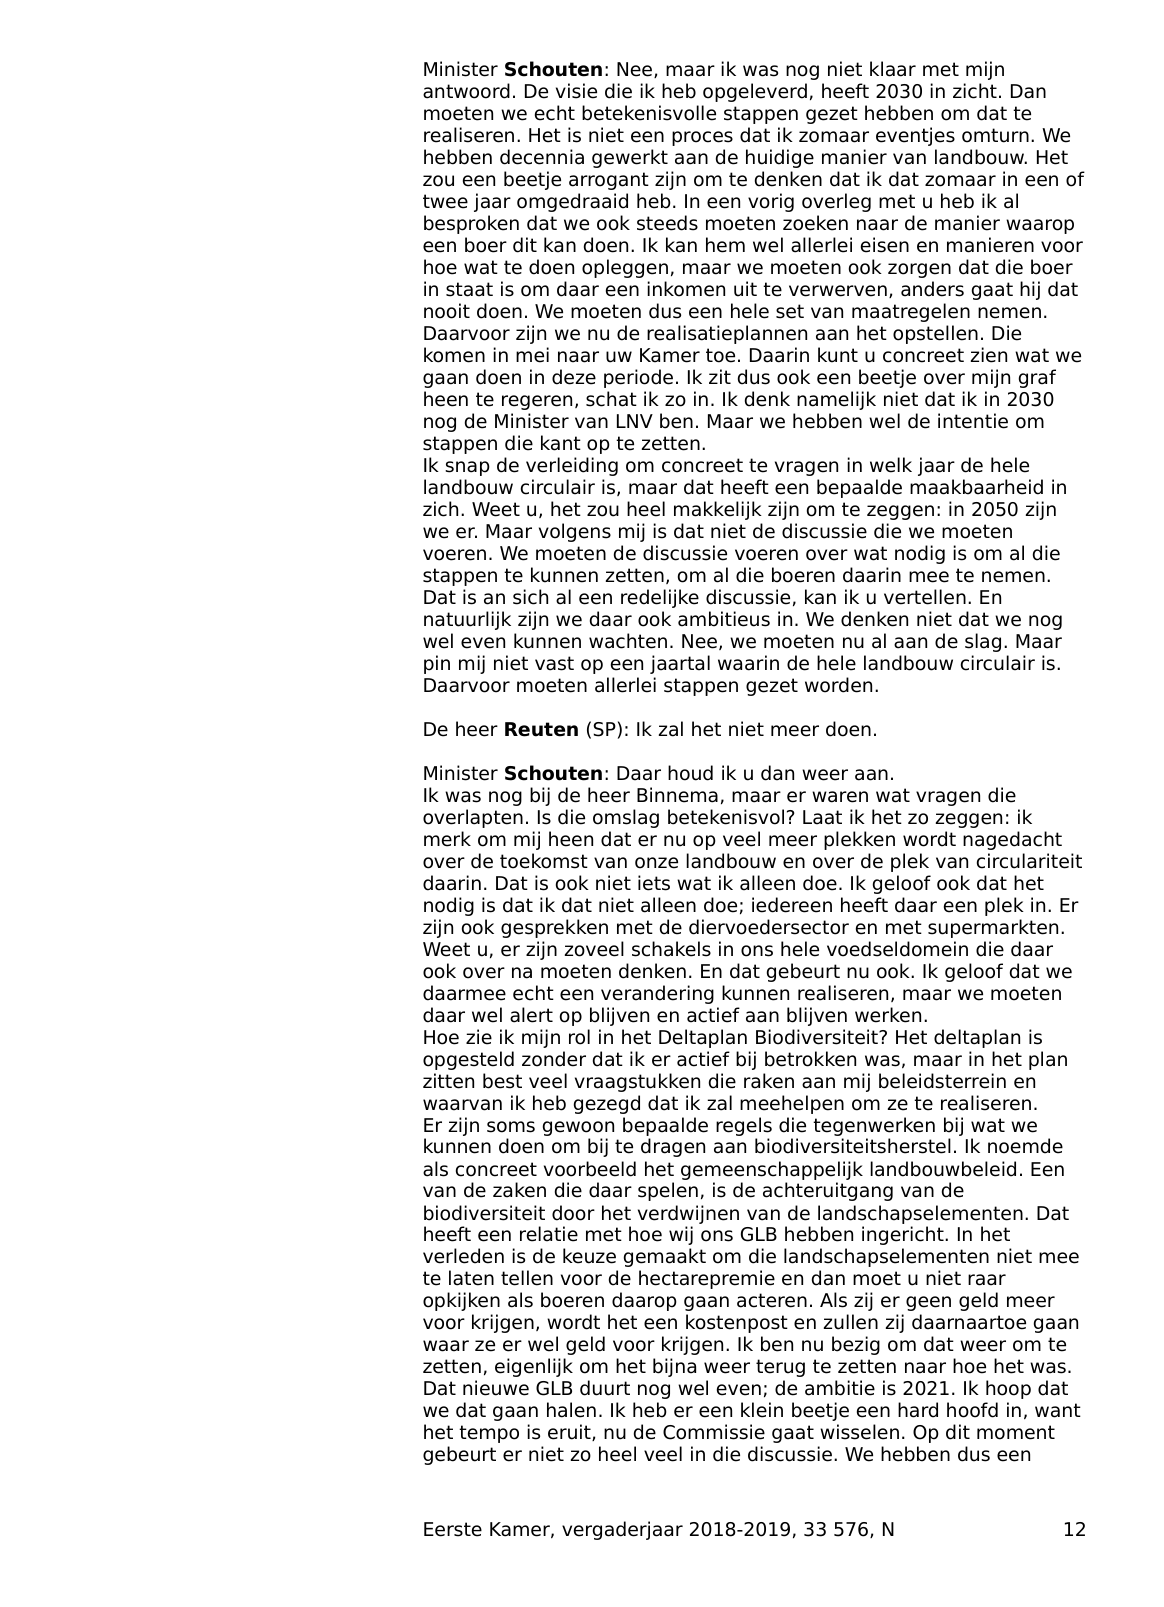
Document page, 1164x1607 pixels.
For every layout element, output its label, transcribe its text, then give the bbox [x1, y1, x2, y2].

text Ik was nog bij de heer Binnema, maar er waren wat vragen die overlapten. Is die omslag betekenisvol? Laat ik het zo zeggen: ik merk om mij heen dat er nu op veel meer plekken wordt nagedacht over de toekomst van onze landbouw en over de plek van circulariteit daarin. Dat is ook niet iets wat ik alleen doe. Ik geloof ook dat het nodig is dat ik dat niet alleen doe; iedereen heeft daar een plek in. Er zijn ook gesprekken met de diervoedersector en met supermarkten. Weet u, er zijn zoveel schakels in ons hele voedseldomein die daar ook over na moeten denken. En dat gebeurt nu ook. Ik geloof dat we daarmee echt een verandering kunnen realiseren, maar we moeten daar wel alert op blijven en actief aan blijven werken. [422, 785, 1087, 1027]
text Hoe zie ik mijn rol in het Deltaplan Biodiversiteit? Het deltaplan is opgesteld zonder dat ik er actief bij betrokken was, maar in het plan zitten best veel vraagstukken die raken aan mij beleidsterrein en waarvan ik heb gezegd dat ik zal meehelpen om ze te realiseren. [422, 1027, 1087, 1114]
text Minister Schouten: Nee, maar ik was nog niet klaar met mijn antwoord. De visie die ik heb opgeleverd, heeft 2030 in zicht. Dan moeten we echt betekenisvolle stappen gezet hebben om dat te realiseren. Het is niet een proces dat ik zomaar eventjes omturn. We hebben decennia gewerkt aan de huidige manier van landbouw. Het zou een beetje arrogant zijn om te denken dat ik dat zomaar in een of twee jaar omgedraaid heb. In een vorig overleg met u heb ik al besproken dat we ook steeds moeten zoeken naar de manier waarop een boer dit kan doen. Ik kan hem wel allerlei eisen en manieren voor hoe wat te doen opleggen, maar we moeten ook zorgen dat die boer in staat is om daar een inkomen uit te verwerven, anders gaat hij dat nooit doen. We moeten dus een hele set van maatregelen nemen. Daarvoor zijn we nu de realisatieplannen aan het opstellen. Die komen in mei naar uw Kamer toe. Daarin kunt u concreet zien wat we gaan doen in deze periode. Ik zit dus ook een beetje over mijn graf heen te regeren, schat ik zo in. Ik denk namelijk niet dat ik in 2030 nog de Minister van LNV ben. Maar we hebben wel de intentie om stappen die kant op te zetten. [422, 59, 1087, 455]
text Er zijn soms gewoon bepaalde regels die tegenwerken bij wat we kunnen doen om bij te dragen aan biodiversiteitsherstel. Ik noemde als concreet voorbeeld het gemeenschappelijk landbouwbeleid. Een van de zaken die daar spelen, is de achteruitgang van de biodiversiteit door het verdwijnen van de landschapselementen. Dat heeft een relatie met hoe wij ons GLB hebben ingericht. In het verleden is de keuze gemaakt om die landschapselementen niet mee te laten tellen voor de hectarepremie en dan moet u niet raar opkijken als boeren daarop gaan acteren. Als zij er geen geld meer voor krijgen, wordt het een kostenpost en zullen zij daarnaartoe gaan waar ze er wel geld voor krijgen. Ik ben nu bezig om dat weer om te zetten, eigenlijk om het bijna weer terug te zetten naar hoe het was. [422, 1114, 1087, 1378]
text De heer Reuten (SP): Ik zal het niet meer doen. [422, 719, 1087, 741]
text Ik snap de verleiding om concreet te vragen in welk jaar de hele landbouw circulair is, maar dat heeft een bepaalde maakbaarheid in zich. Weet u, het zou heel makkelijk zijn om te zeggen: in 2050 zijn we er. Maar volgens mij is dat niet de discussie die we moeten voeren. We moeten de discussie voeren over wat nodig is om al die stappen te kunnen zetten, om al die boeren daarin mee te nemen. Dat is an sich al een redelijke discussie, kan ik u vertellen. En natuurlijk zijn we daar ook ambitieus in. We denken niet dat we nog wel even kunnen wachten. Nee, we moeten nu al aan de slag. Maar pin mij niet vast op een jaartal waarin de hele landbouw circulair is. Daarvoor moeten allerlei stappen gezet worden. [422, 455, 1087, 696]
text Minister Schouten: Daar houd ik u dan weer aan. [422, 763, 1087, 785]
text Dat nieuwe GLB duurt nog wel even; de ambitie is 2021. Ik hoop dat we dat gaan halen. Ik heb er een klein beetje een hard hoofd in, want het tempo is eruit, nu de Commissie gaat wisselen. Op dit moment gebeurt er niet zo heel veel in die discussie. We hebben dus een [422, 1378, 1087, 1466]
